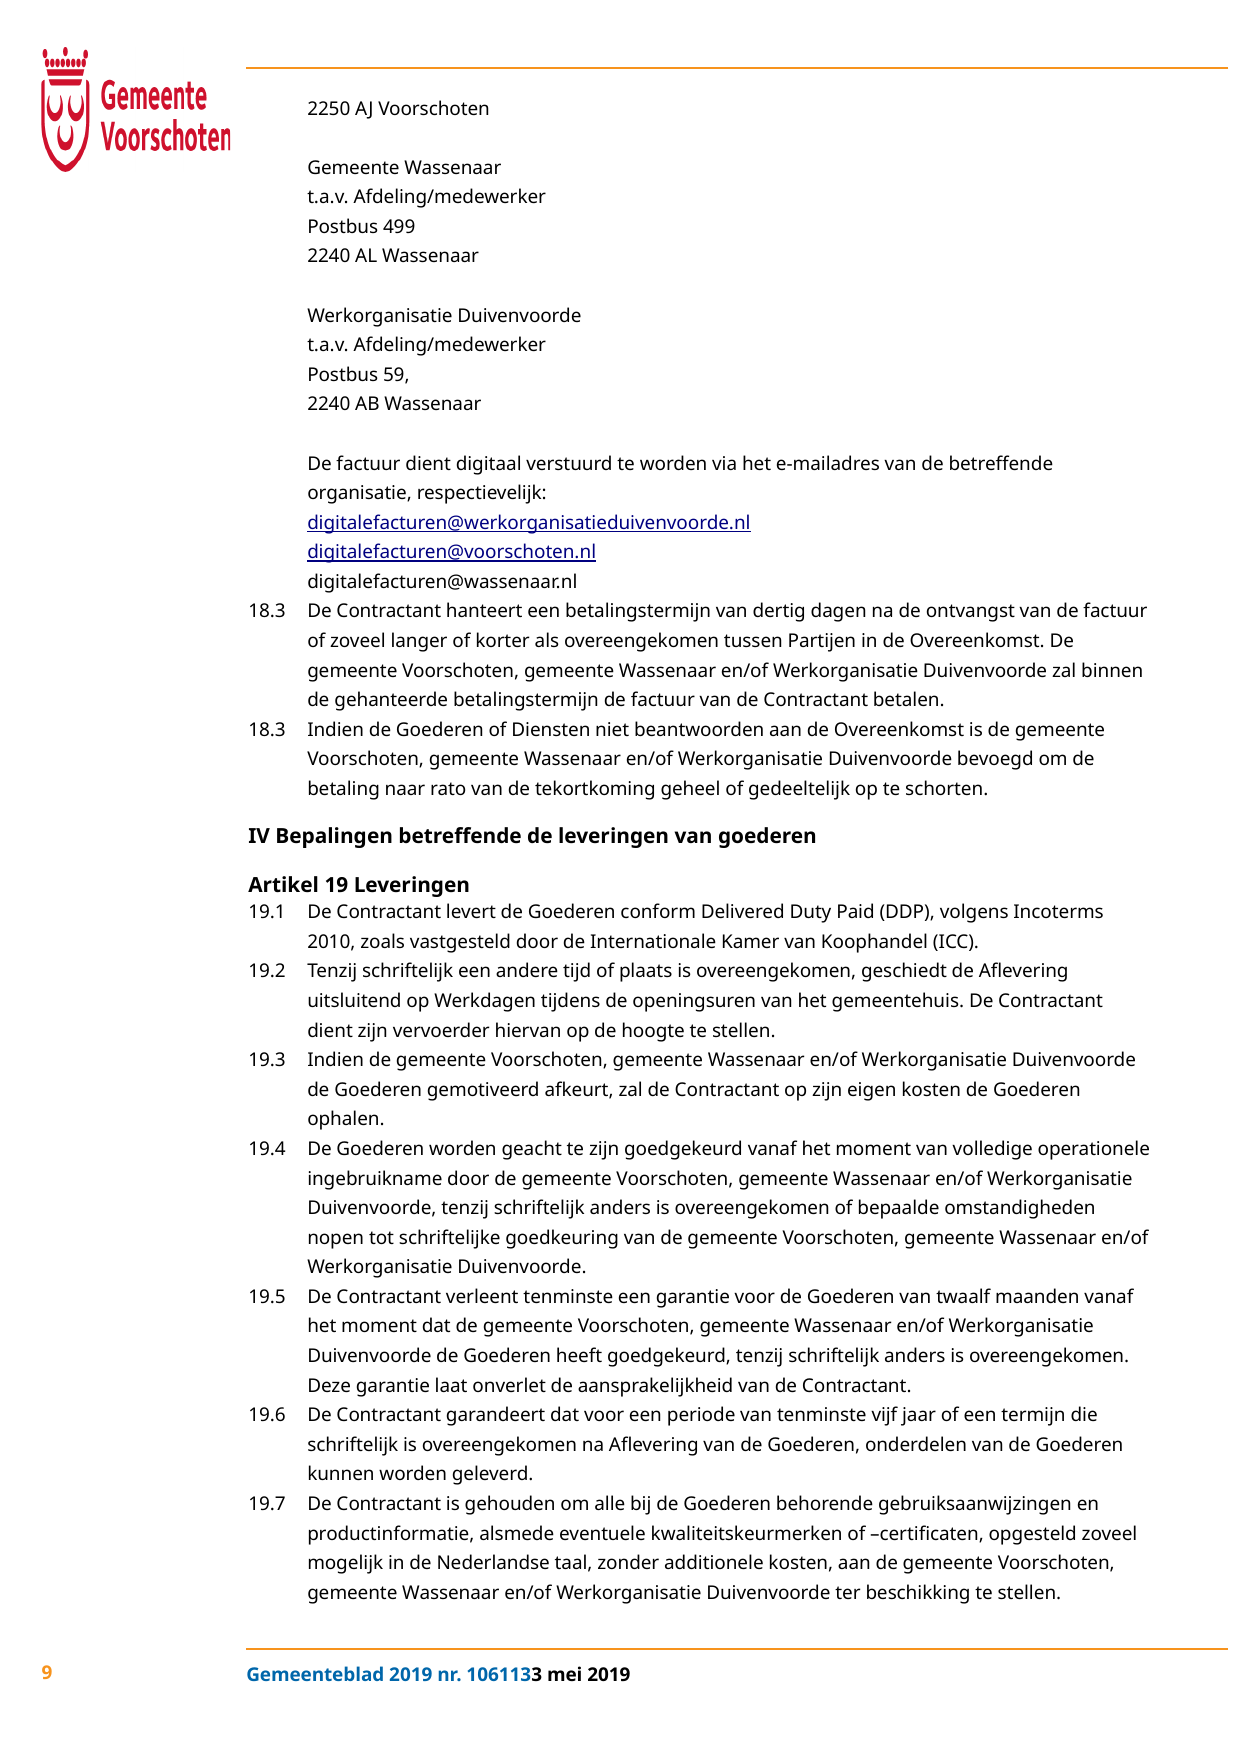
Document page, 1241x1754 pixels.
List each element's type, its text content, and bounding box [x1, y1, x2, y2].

list Indien de gemeente Voorschoten, gemeente Wassenaar en/of Werkorganisatie Duivenvoorde de Goederen gemotiveerd afkeurt, zal de Contractant op zijn eigen kosten de Goederen ophalen. [248, 1046, 1152, 1131]
list De Contractant verleent tenminste een garantie voor de Goederen van twaalf maanden vanaf het moment dat de gemeente Voorschoten, gemeente Wassenaar en/of Werkorganisatie Duivenvoorde de Goederen heeft goedgekeurd, tenzij schriftelijk anders is overeengekomen. Deze garantie laat onverlet de aansprakelijkheid van de Contractant. [248, 1283, 1152, 1398]
list Indien de Goederen of Diensten niet beantwoorden aan de Overeenkomst is de gemeente Voorschoten, gemeente Wassenaar en/of Werkorganisatie Duivenvoorde bevoegd om de betaling naar rato van de tekortkoming geheel of gedeeltelijk op te schorten. [248, 716, 1152, 801]
list De Contractant hanteert een betalingstermijn van dertig dagen na de ontvangst van de factuur of zoveel langer of korter als overeengekomen tussen Partijen in de Overeenkomst. De gemeente Voorschoten, gemeente Wassenaar en/of Werkorganisatie Duivenvoorde zal binnen de gehanteerde betalingstermijn de factuur van de Contractant betalen. [248, 598, 1152, 712]
list digitalefacturen@voorschoten.nl [248, 538, 1152, 564]
list Gemeente Wassenaar [248, 154, 1152, 180]
list 2240 AL Wassenaar [248, 243, 1152, 268]
list De Contractant levert de Goederen conform Delivered Duty Paid (DDP), volgens Incoterms 2010, zoals vastgesteld door de Internationale Kamer van Koophandel (ICC). [248, 898, 1152, 954]
text Artikel 19 Leveringen [248, 870, 1152, 898]
picture [41, 47, 231, 172]
list Postbus 59, [248, 361, 1152, 387]
list De factuur dient digitaal verstuurd te worden via het e-mailadres van de betreffende organisatie, respectievelijk: [248, 450, 1152, 505]
list Tenzij schriftelijk een andere tijd of plaats is overeengekomen, geschiedt de Aflevering uitsluitend op Werkdagen tijdens de openingsuren van het gemeentehuis. De Contractant dient zijn vervoerder hiervan op de hoogte te stellen. [248, 958, 1152, 1043]
list t.a.v. Afdeling/medewerker [248, 183, 1152, 209]
list t.a.v. Afdeling/medewerker [248, 331, 1152, 357]
list Werkorganisatie Duivenvoorde [248, 302, 1152, 328]
list 2250 AJ Voorschoten [248, 95, 1152, 121]
list Postbus 499 [248, 213, 1152, 239]
list digitalefacturen@wassenaar.nl [248, 568, 1152, 594]
list De Contractant is gehouden om alle bij de Goederen behorende gebruiksaanwijzingen en productinformatie, alsmede eventuele kwaliteitskeurmerken of –certificaten, opgesteld zoveel mogelijk in de Nederlandse taal, zonder additionele kosten, aan de gemeente Voorschoten, gemeente Wassenaar en/of Werkorganisatie Duivenvoorde ter beschikking te stellen. [248, 1490, 1152, 1605]
list digitalefacturen@werkorganisatieduivenvoorde.nl [248, 509, 1152, 535]
list De Goederen worden geacht te zijn goedgekeurd vanaf het moment van volledige operationele ingebruikname door de gemeente Voorschoten, gemeente Wassenaar en/of Werkorganisatie Duivenvoorde, tenzij schriftelijk anders is overeengekomen of bepaalde omstandigheden nopen tot schriftelijke goedkeuring van de gemeente Voorschoten, gemeente Wassenaar en/of Werkorganisatie Duivenvoorde. [248, 1135, 1152, 1279]
list De Contractant garandeert dat voor een periode van tenminste vijf jaar of een termijn die schriftelijk is overeengekomen na Aflevering van de Goederen, onderdelen van de Goederen kunnen worden geleverd. [248, 1401, 1152, 1486]
text IV Bepalingen betreffende de leveringen van goederen [248, 821, 1152, 849]
list 2240 AB Wassenaar [248, 391, 1152, 416]
